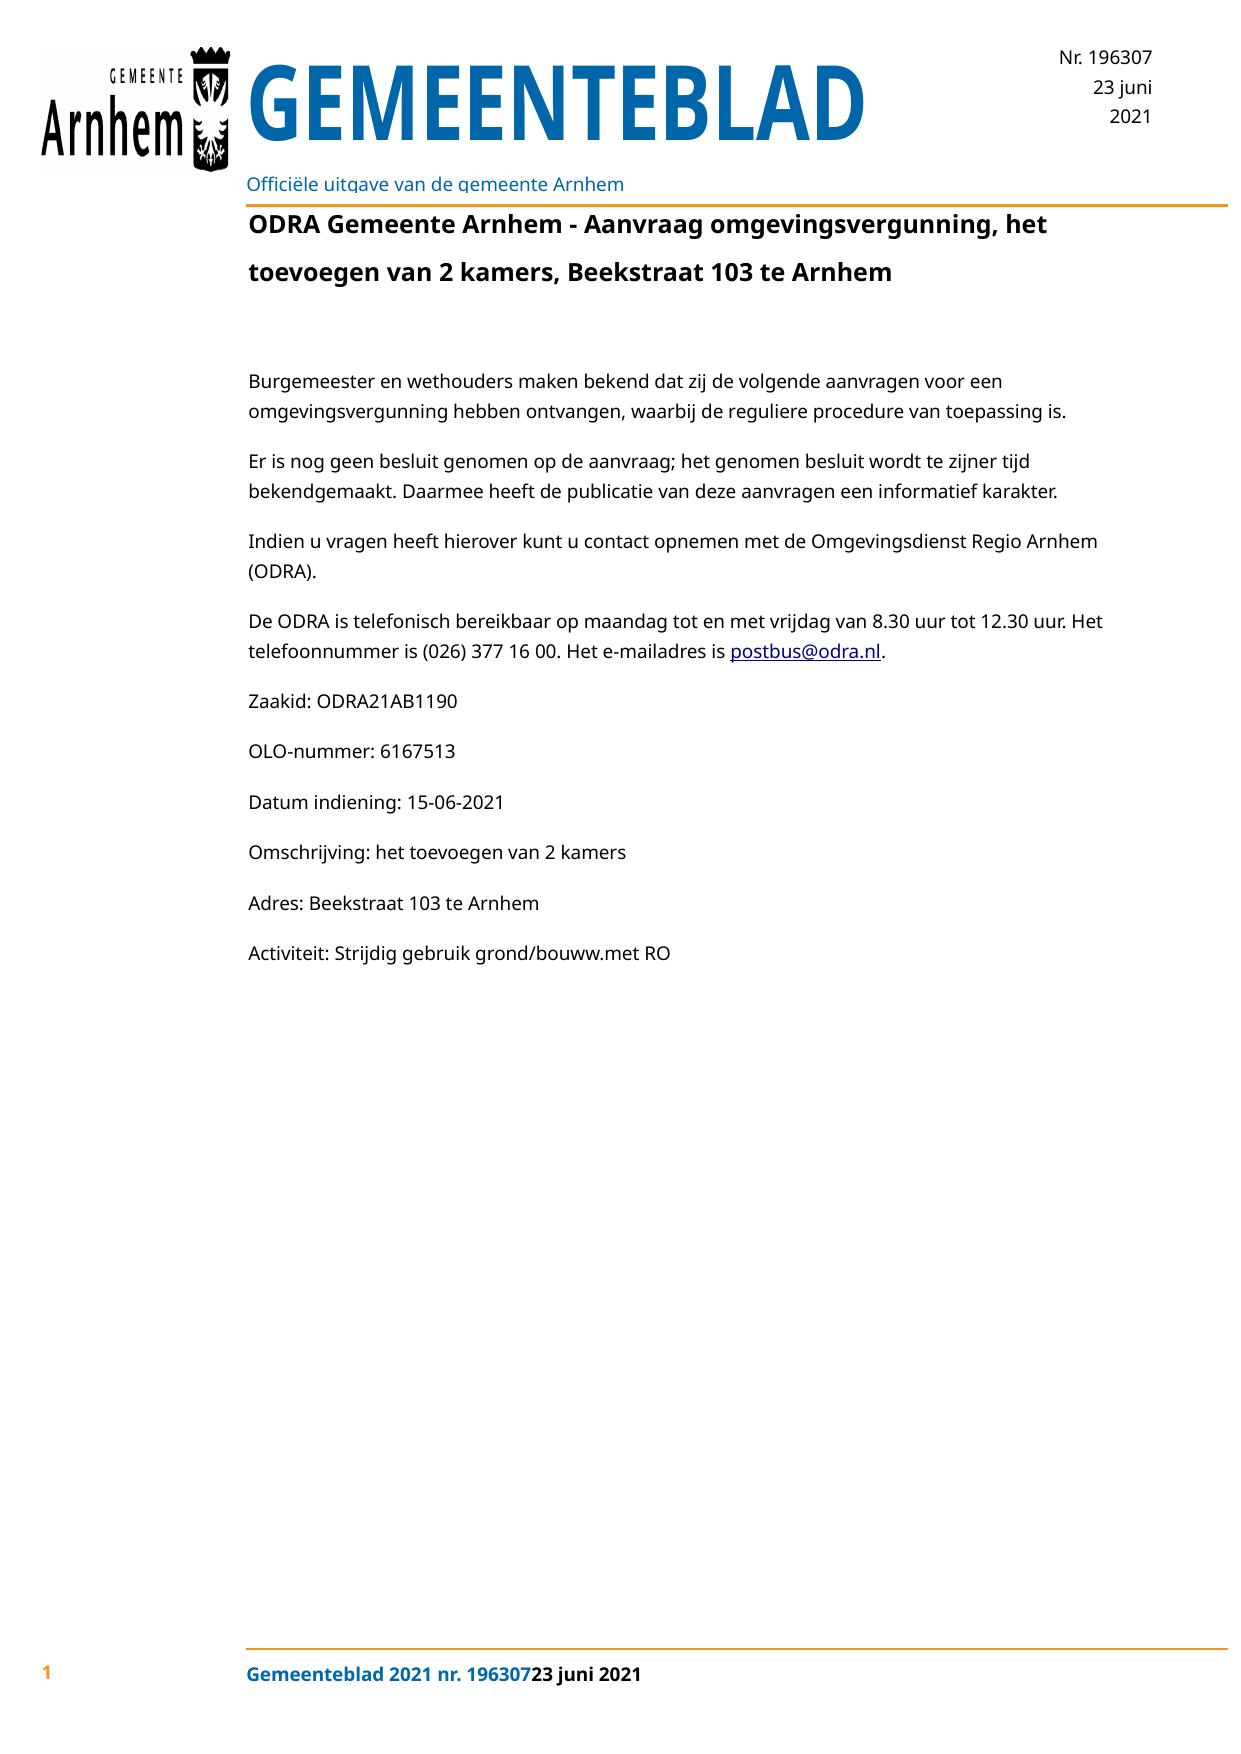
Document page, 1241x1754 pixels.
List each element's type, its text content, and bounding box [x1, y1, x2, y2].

picture [41, 47, 231, 172]
text Datum indiening: 15-06-2021 [248, 789, 1152, 815]
text Burgemeester en wethouders maken bekend dat zij de volgende aanvragen voor een omgevingsvergunning hebben ontvangen, waarbij de reguliere procedure van toepassing is. [248, 368, 1152, 424]
text Indien u vragen heeft hierover kunt u contact opnemen met de Omgevingsdienst Regio Arnhem (ODRA). [248, 528, 1152, 584]
text OLO-nummer: 6167513 [248, 739, 1152, 764]
text Adres: Beekstraat 103 te Arnhem [248, 890, 1152, 916]
text De ODRA is telefonisch bereikbaar op maandag tot en met vrijdag van 8.30 uur tot 12.30 uur. Het telefoonnummer is (026) 377 16 00. Het e-mailadres is postbus@odra.nl. [248, 608, 1152, 664]
text Activiteit: Strijdig gebruik grond/bouww.met RO [248, 940, 1152, 966]
text Omschrijving: het toevoegen van 2 kamers [248, 839, 1152, 865]
text ODRA Gemeente Arnhem - Aanvraag omgevingsvergunning, het toevoegen van 2 kamers, Beekstraat 103 te Arnhem [248, 207, 1152, 288]
text Zaakid: ODRA21AB1190 [248, 688, 1152, 714]
text Er is nog geen besluit genomen op de aanvraag; het genomen besluit wordt te zijner tijd bekendgemaakt. Daarmee heeft de publicatie van deze aanvragen een informatief karakter. [248, 448, 1152, 504]
